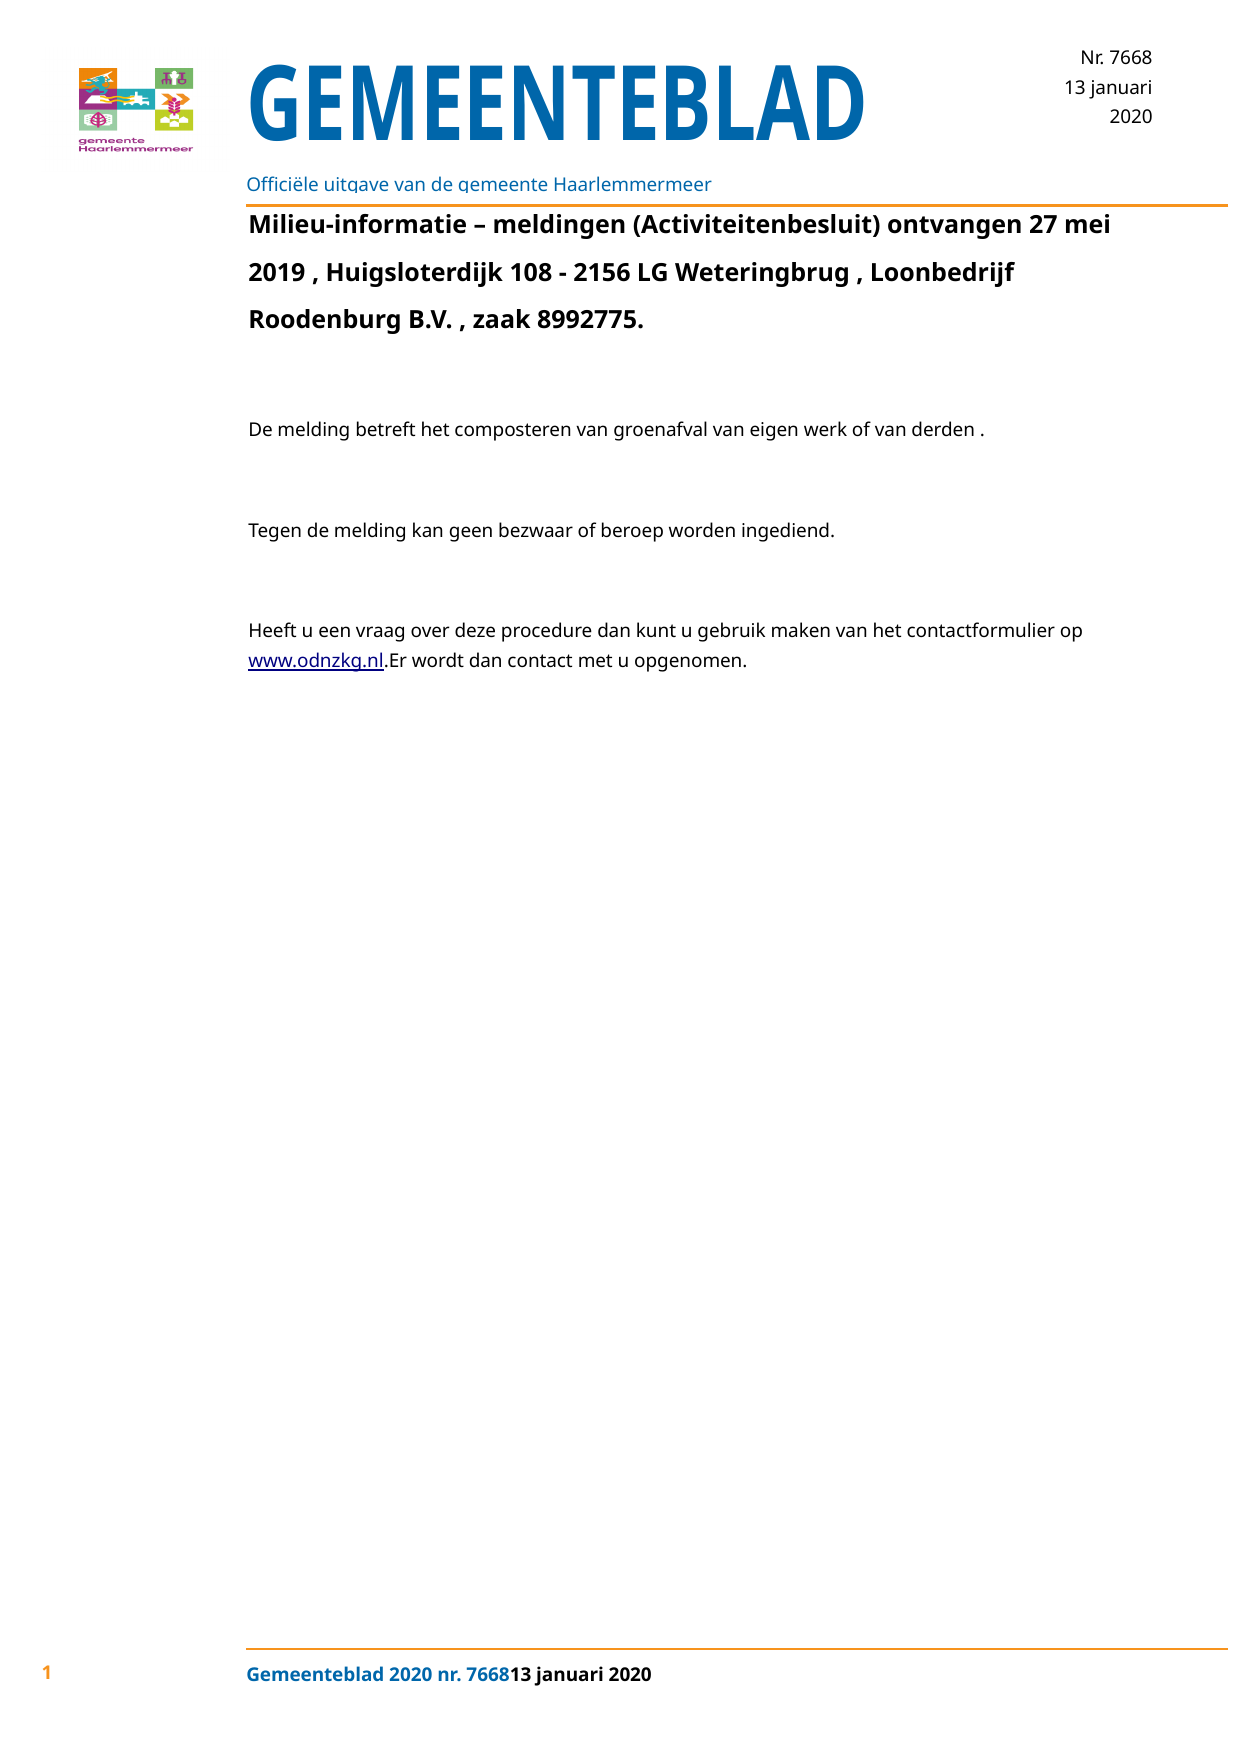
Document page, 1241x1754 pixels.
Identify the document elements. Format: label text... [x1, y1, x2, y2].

picture [41, 47, 231, 172]
text De melding betreft het composteren van groenafval van eigen werk of van derden . [248, 416, 1152, 442]
text Tegen de melding kan geen bezwaar of beroep worden ingediend. [248, 517, 1152, 542]
text Heeft u een vraag over deze procedure dan kunt u gebruik maken van het contactformulier op www.odnzkg.nl.Er wordt dan contact met u opgenomen. [248, 618, 1152, 673]
text Milieu-informatie – meldingen (Activiteitenbesluit) ontvangen 27 mei 2019 , Huigsloterdijk 108 - 2156 LG Weteringbrug , Loonbedrijf Roodenburg B.V. , zaak 8992775. [248, 207, 1152, 336]
